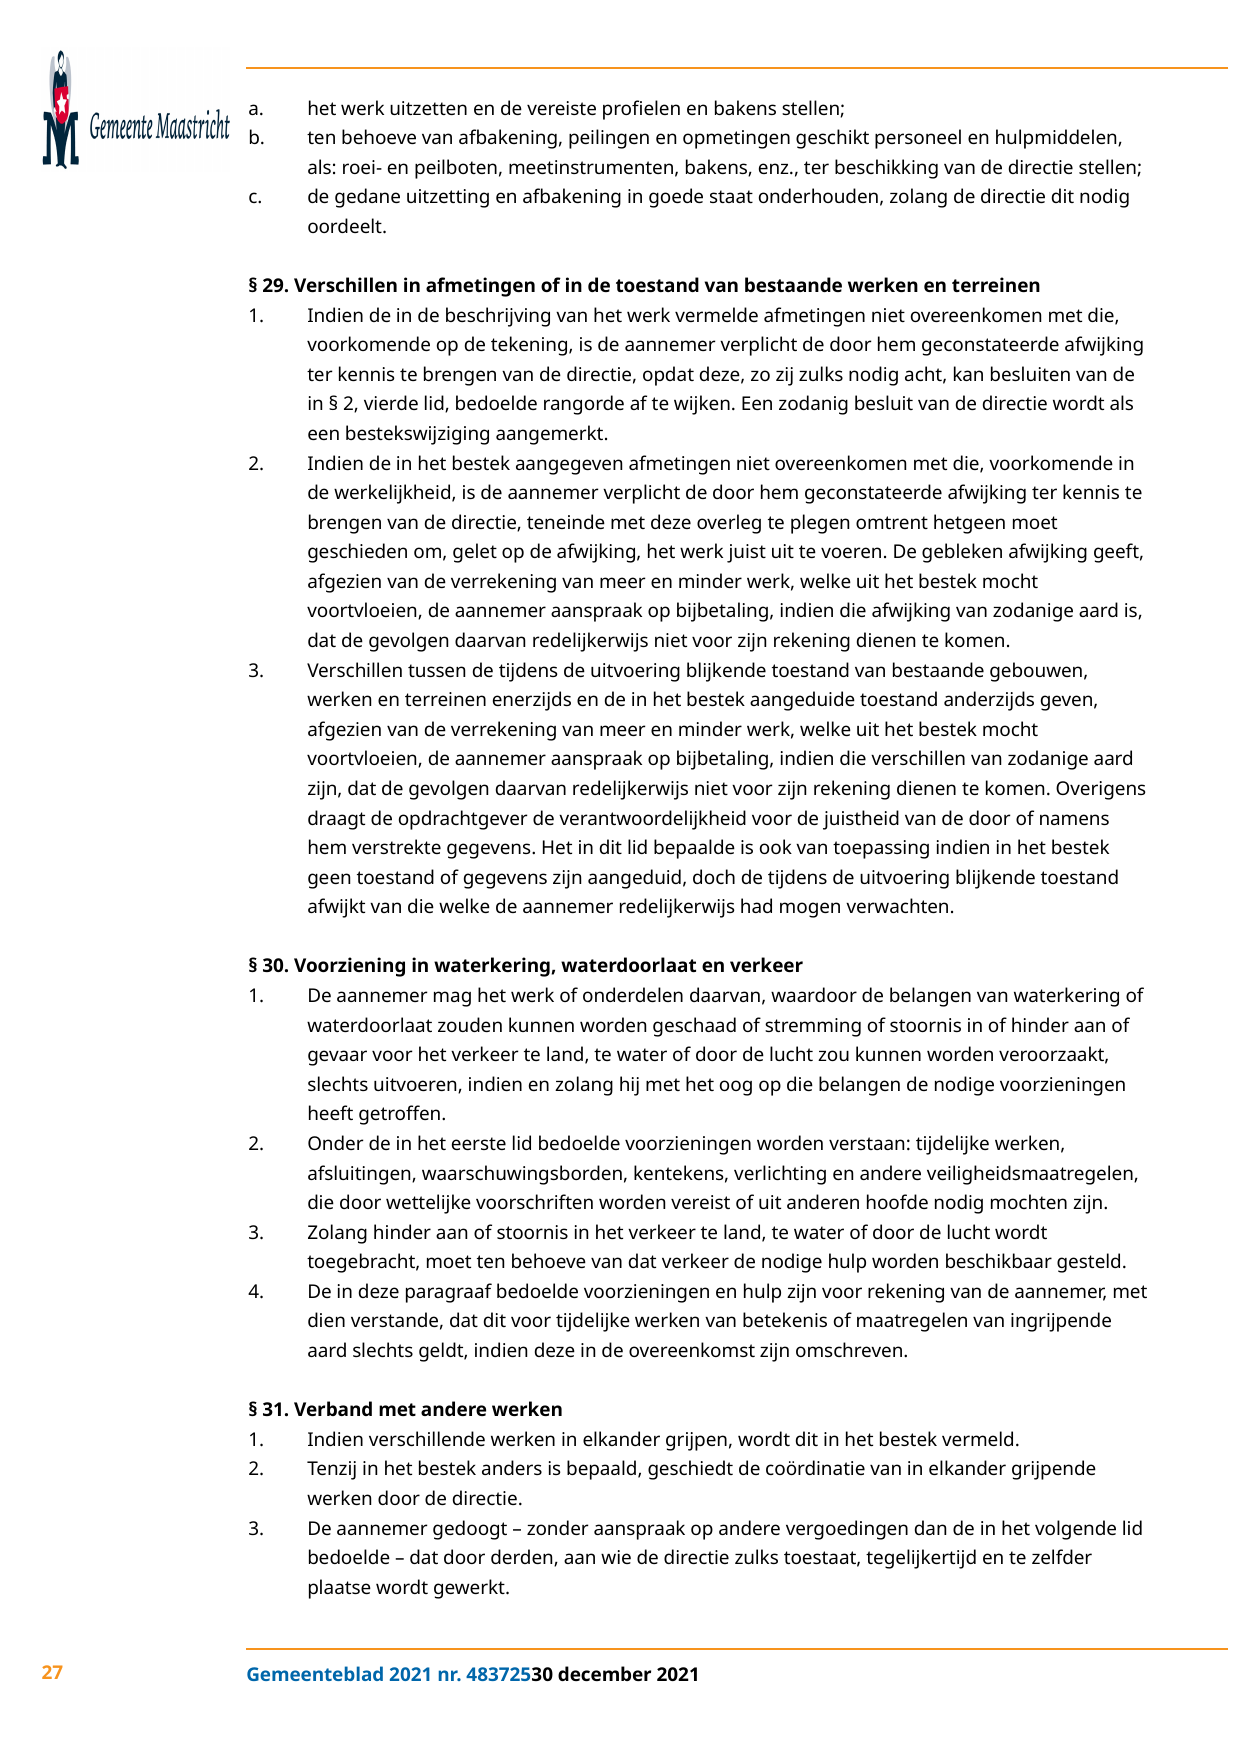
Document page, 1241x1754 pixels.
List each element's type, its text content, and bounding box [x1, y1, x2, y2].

list De in deze paragraaf bedoelde voorzieningen en hulp zijn voor rekening van de aannemer, met dien verstande, dat dit voor tijdelijke werken van betekenis of maatregelen van ingrijpende aard slechts geldt, indien deze in de overeenkomst zijn omschreven. [248, 1278, 1152, 1363]
list Verschillen tussen de tijdens de uitvoering blijkende toestand van bestaande gebouwen, werken en terreinen enerzijds en de in het bestek aangeduide toestand anderzijds geven, afgezien van de verrekening van meer en minder werk, welke uit het bestek mocht voortvloeien, de aannemer aanspraak op bijbetaling, indien die verschillen van zodanige aard zijn, dat de gevolgen daarvan redelijkerwijs niet voor zijn rekening dienen te komen. Overigens draagt de opdrachtgever de verantwoordelijkheid voor de juistheid van de door of namens hem verstrekte gegevens. Het in dit lid bepaalde is ook van toepassing indien in het bestek geen toestand of gegevens zijn aangeduid, doch de tijdens de uitvoering blijkende toestand afwijkt van die welke de aannemer redelijkerwijs had mogen verwachten. [248, 657, 1152, 919]
list Zolang hinder aan of stoornis in het verkeer te land, te water of door de lucht wordt toegebracht, moet ten behoeve van dat verkeer de nodige hulp worden beschikbaar gesteld. [248, 1219, 1152, 1274]
list ten behoeve van afbakening, peilingen en opmetingen geschikt personeel en hulpmiddelen, als: roei- en peilboten, meetinstrumenten, bakens, enz., ter beschikking van de directie stellen; [248, 124, 1152, 180]
list De aannemer gedoogt – zonder aanspraak op andere vergoedingen dan de in het volgende lid bedoelde – dat door derden, aan wie de directie zulks toestaat, tegelijkertijd en te zelfder plaatse wordt gewerkt. [248, 1515, 1152, 1600]
list Onder de in het eerste lid bedoelde voorzieningen worden verstaan: tijdelijke werken, afsluitingen, waarschuwingsborden, kentekens, verlichting en andere veiligheidsmaatregelen, die door wettelijke voorschriften worden vereist of uit anderen hoofde nodig mochten zijn. [248, 1130, 1152, 1215]
text § 29. Verschillen in afmetingen of in de toestand van bestaande werken en terreinen [248, 272, 1152, 298]
picture [41, 47, 231, 172]
list De aannemer mag het werk of onderdelen daarvan, waardoor de belangen van waterkering of waterdoorlaat zouden kunnen worden geschaad of stremming of stoornis in of hinder aan of gevaar voor het verkeer te land, te water of door de lucht zou kunnen worden veroorzaakt, slechts uitvoeren, indien en zolang hij met het oog op die belangen de nodige voorzieningen heeft getroffen. [248, 982, 1152, 1126]
list Indien de in de beschrijving van het werk vermelde afmetingen niet overeenkomen met die, voorkomende op de tekening, is de aannemer verplicht de door hem geconstateerde afwijking ter kennis te brengen van de directie, opdat deze, zo zij zulks nodig acht, kan besluiten van de in § 2, vierde lid, bedoelde rangorde af te wijken. Een zodanig besluit van de directie wordt als een bestekswijziging aangemerkt. [248, 302, 1152, 446]
text § 30. Voorziening in waterkering, waterdoorlaat en verkeer [248, 953, 1152, 978]
list de gedane uitzetting en afbakening in goede staat onderhouden, zolang de directie dit nodig oordeelt. [248, 183, 1152, 239]
list Tenzij in het bestek anders is bepaald, geschiedt de coördinatie van in elkander grijpende werken door de directie. [248, 1456, 1152, 1511]
list het werk uitzetten en de vereiste profielen en bakens stellen; [248, 95, 1152, 121]
list Indien verschillende werken in elkander grijpen, wordt dit in het bestek vermeld. [248, 1426, 1152, 1452]
text § 31. Verband met andere werken [248, 1396, 1152, 1422]
list Indien de in het bestek aangegeven afmetingen niet overeenkomen met die, voorkomende in de werkelijkheid, is de aannemer verplicht de door hem geconstateerde afwijking ter kennis te brengen van de directie, teneinde met deze overleg te plegen omtrent hetgeen moet geschieden om, gelet op de afwijking, het werk juist uit te voeren. De gebleken afwijking geeft, afgezien van de verrekening van meer en minder werk, welke uit het bestek mocht voortvloeien, de aannemer aanspraak op bijbetaling, indien die afwijking van zodanige aard is, dat de gevolgen daarvan redelijkerwijs niet voor zijn rekening dienen te komen. [248, 450, 1152, 653]
